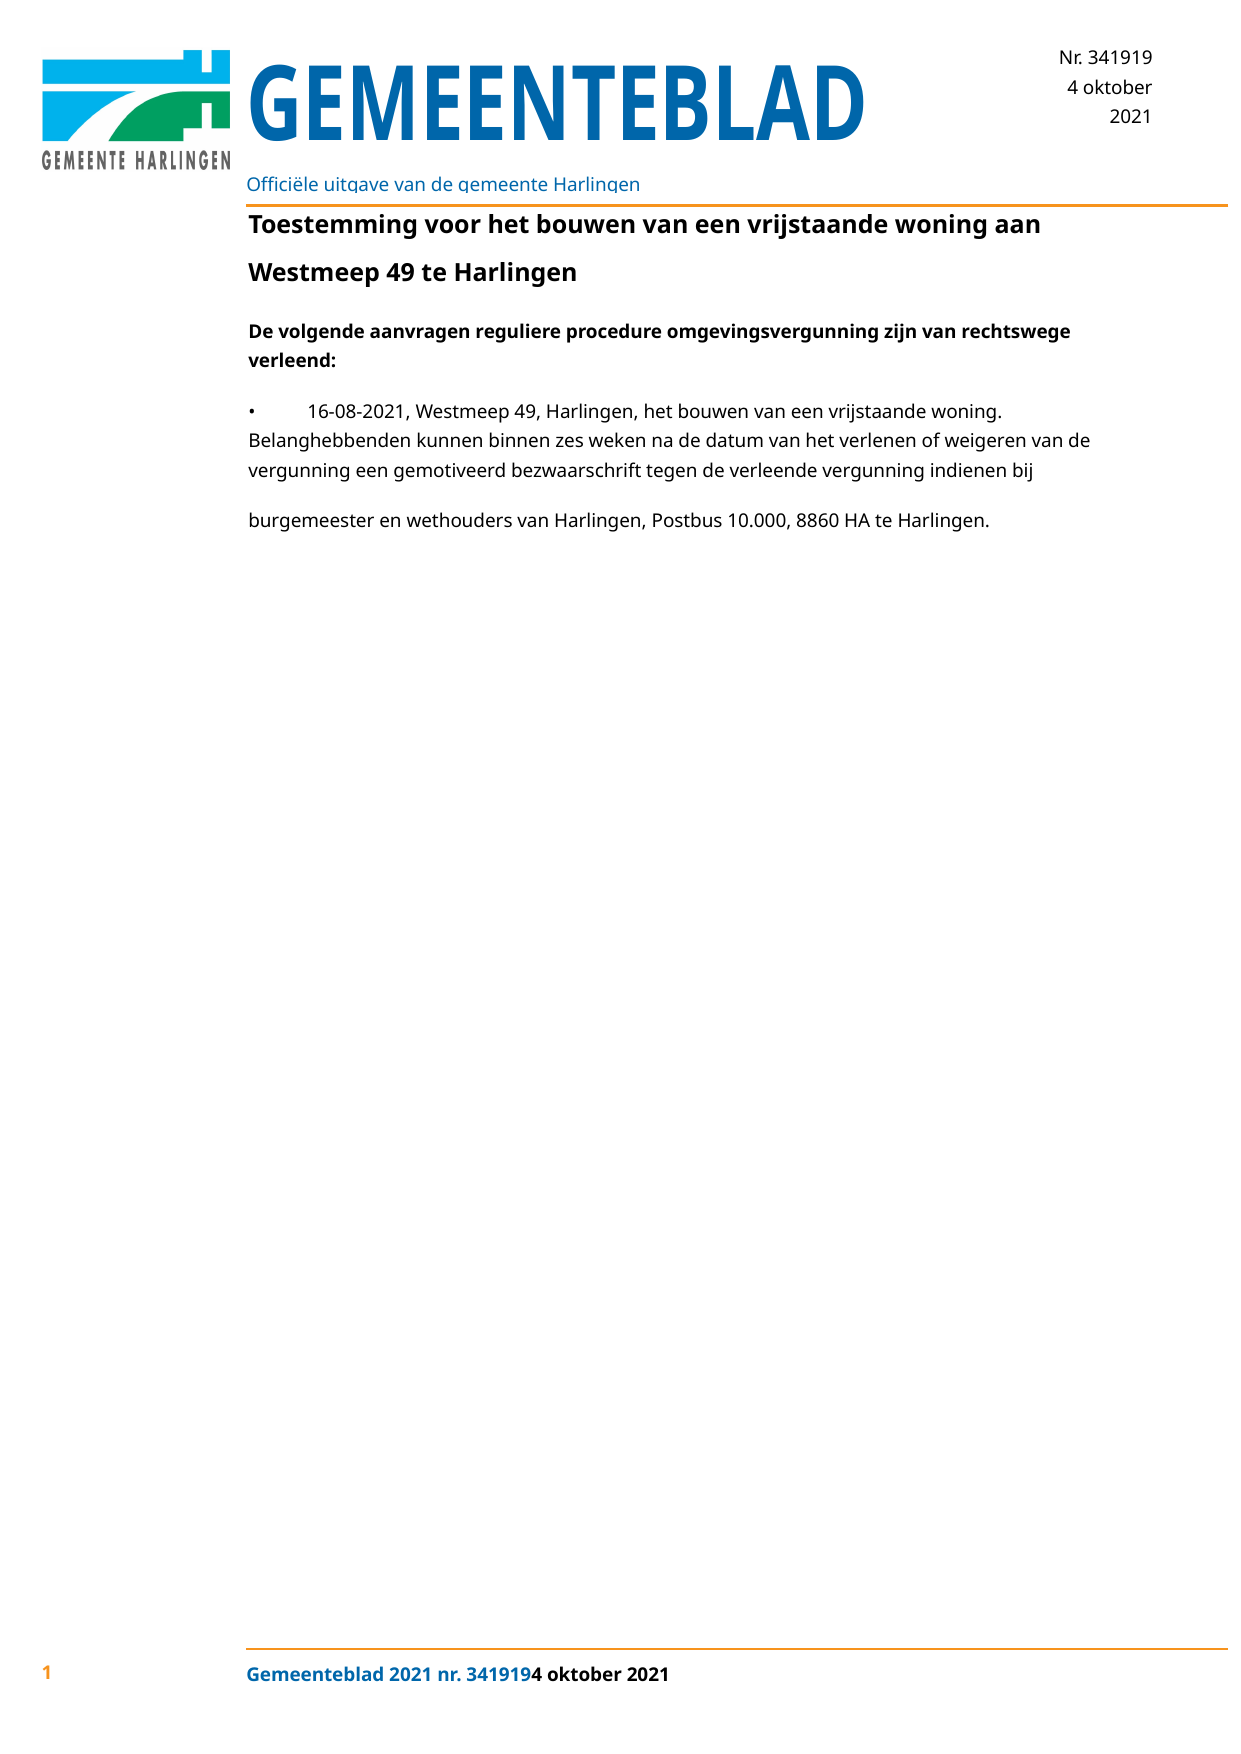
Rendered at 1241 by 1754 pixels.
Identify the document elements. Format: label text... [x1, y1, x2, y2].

list 16-08-2021, Westmeep 49, Harlingen, het bouwen van een vrijstaande woning. [248, 398, 1152, 424]
text burgemeester en wethouders van Harlingen, Postbus 10.000, 8860 HA te Harlingen. [248, 507, 1152, 533]
picture [41, 47, 231, 172]
text Toestemming voor het bouwen van een vrijstaande woning aan Westmeep 49 te Harlingen [248, 207, 1152, 288]
text Belanghebbenden kunnen binnen zes weken na de datum van het verlenen of weigeren van de vergunning een gemotiveerd bezwaarschrift tegen de verleende vergunning indienen bij [248, 427, 1152, 483]
text De volgende aanvragen reguliere procedure omgevingsvergunning zijn van rechtswege verleend: [248, 318, 1152, 373]
